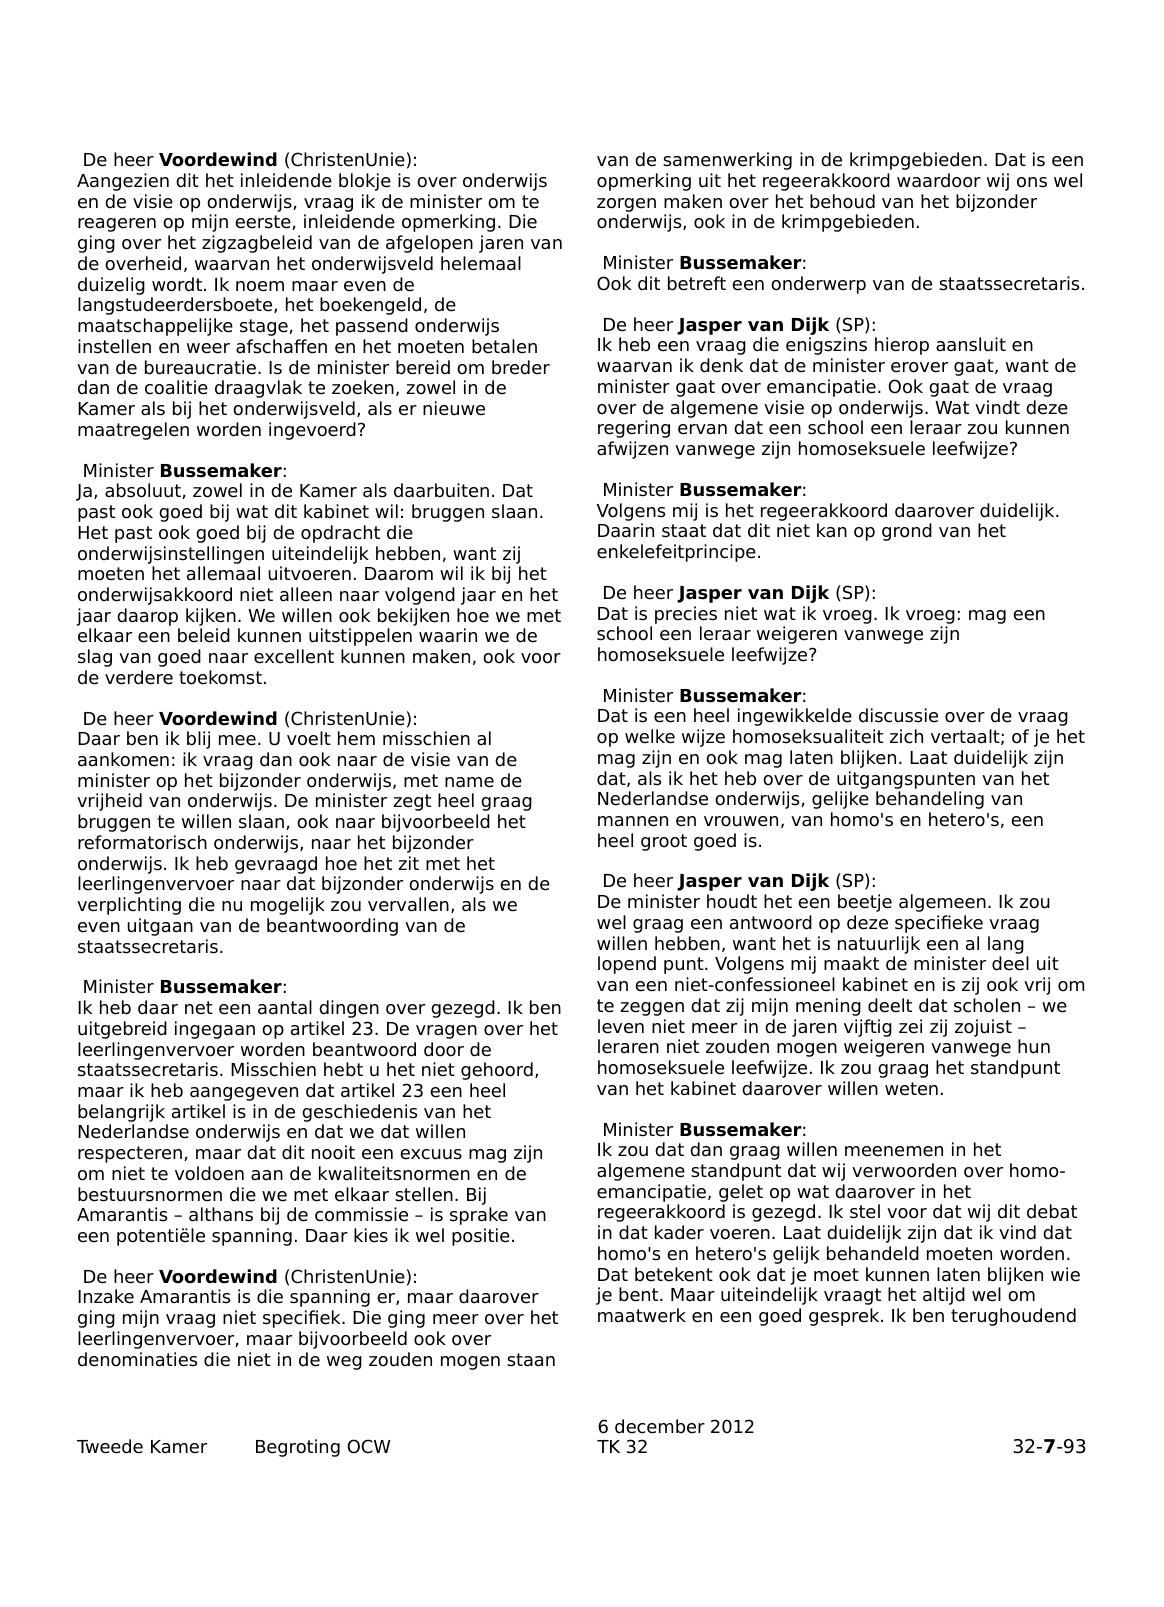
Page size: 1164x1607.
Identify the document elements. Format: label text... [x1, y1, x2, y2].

text Ja, absoluut, zowel in de Kamer als daarbuiten. Dat past ook goed bij wat dit kabinet wil: bruggen slaan. Het past ook goed bij de opdracht die onderwijsinstellingen uiteindelijk hebben, want zij moeten het allemaal uitvoeren. Daarom wil ik bij het onderwijsakkoord niet alleen naar volgend jaar en het jaar daarop kijken. We willen ook bekijken hoe we met elkaar een beleid kunnen uitstippelen waarin we de slag van goed naar excellent kunnen maken, ook voor de verdere toekomst. [77, 481, 567, 688]
text De heer Jasper van Dijk (SP): [596, 583, 1087, 603]
text De heer Jasper van Dijk (SP): [596, 314, 1087, 335]
text Dat is precies niet wat ik vroeg. Ik vroeg: mag een school een leraar weigeren vanwege zijn homoseksuele leefwijze? [596, 603, 1087, 666]
text Ik heb een vraag die enigszins hierop aansluit en waarvan ik denk dat de minister erover gaat, want de minister gaat over emancipatie. Ook gaat de vraag over de algemene visie op onderwijs. Wat vindt deze regering ervan dat een school een leraar zou kunnen afwijzen vanwege zijn homoseksuele leefwijze? [596, 335, 1087, 460]
text De heer Voordewind (ChristenUnie): [77, 1267, 567, 1287]
text Ik zou dat dan graag willen meenemen in het algemene standpunt dat wij verwoorden over homo-emancipatie, gelet op wat daarover in het regeerakkoord is gezegd. Ik stel voor dat wij dit debat in dat kader voeren. Laat duidelijk zijn dat ik vind dat homo's en hetero's gelijk behandeld moeten worden. Dat betekent ook dat je moet kunnen laten blijken wie je bent. Maar uiteindelijk vraagt het altijd wel om maatwerk en een goed gesprek. Ik ben terughoudend [596, 1140, 1087, 1327]
text Ik heb daar net een aantal dingen over gezegd. Ik ben uitgebreid ingegaan op artikel 23. De vragen over het leerlingenvervoer worden beantwoord door de staatssecretaris. Misschien hebt u het niet gehoord, maar ik heb aangegeven dat artikel 23 een heel belangrijk artikel is in de geschiedenis van het Nederlandse onderwijs en dat we dat willen respecteren, maar dat dit nooit een excuus mag zijn om niet te voldoen aan de kwaliteitsnormen en de bestuursnormen die we met elkaar stellen. Bij Amarantis – althans bij de commissie – is sprake van een potentiële spanning. Daar kies ik wel positie. [77, 998, 567, 1247]
text Minister Bussemaker: [596, 480, 1087, 500]
text Ook dit betreft een onderwerp van de staatssecretaris. [596, 274, 1087, 294]
text De minister houdt het een beetje algemeen. Ik zou wel graag een antwoord op deze specifieke vraag willen hebben, want het is natuurlijk een al lang lopend punt. Volgens mij maakt de minister deel uit van een niet-confessioneel kabinet en is zij ook vrij om te zeggen dat zij mijn mening deelt dat scholen – we leven niet meer in de jaren vijftig zei zij zojuist – leraren niet zouden mogen weigeren vanwege hun homoseksuele leefwijze. Ik zou graag het standpunt van het kabinet daarover willen weten. [596, 892, 1087, 1099]
text Minister Bussemaker: [596, 253, 1087, 274]
text Dat is een heel ingewikkelde discussie over de vraag op welke wijze homoseksualiteit zich vertaalt; of je het mag zijn en ook mag laten blijken. Laat duidelijk zijn dat, als ik het heb over de uitgangspunten van het Nederlandse onderwijs, gelijke behandeling van mannen en vrouwen, van homo's en hetero's, een heel groot goed is. [596, 706, 1087, 851]
text De heer Voordewind (ChristenUnie): [77, 150, 567, 171]
text Aangezien dit het inleidende blokje is over onderwijs en de visie op onderwijs, vraag ik de minister om te reageren op mijn eerste, inleidende opmerking. Die ging over het zigzagbeleid van de afgelopen jaren van de overheid, waarvan het onderwijsveld helemaal duizelig wordt. Ik noem maar even de langstudeerdersboete, het boekengeld, de maatschappelijke stage, het passend onderwijs instellen en weer afschaffen en het moeten betalen van de bureaucratie. Is de minister bereid om breder dan de coalitie draagvlak te zoeken, zowel in de Kamer als bij het onderwijsveld, als er nieuwe maatregelen worden ingevoerd? [77, 171, 567, 440]
text Daar ben ik blij mee. U voelt hem misschien al aankomen: ik vraag dan ook naar de visie van de minister op het bijzonder onderwijs, met name de vrijheid van onderwijs. De minister zegt heel graag bruggen te willen slaan, ook naar bijvoorbeeld het reformatorisch onderwijs, naar het bijzonder onderwijs. Ik heb gevraagd hoe het zit met het leerlingenvervoer naar dat bijzonder onderwijs en de verplichting die nu mogelijk zou vervallen, als we even uitgaan van de beantwoording van de staatssecretaris. [77, 729, 567, 957]
text Volgens mij is het regeerakkoord daarover duidelijk. Daarin staat dat dit niet kan op grond van het enkelefeitprincipe. [596, 500, 1087, 563]
text van de samenwerking in de krimpgebieden. Dat is een opmerking uit het regeerakkoord waardoor wij ons wel zorgen maken over het behoud van het bijzonder onderwijs, ook in de krimpgebieden. [596, 150, 1087, 233]
text De heer Voordewind (ChristenUnie): [77, 708, 567, 729]
text Minister Bussemaker: [77, 977, 567, 998]
text Minister Bussemaker: [77, 460, 567, 481]
text Inzake Amarantis is die spanning er, maar daarover ging mijn vraag niet specifiek. Die ging meer over het leerlingenvervoer, maar bijvoorbeeld ook over denominaties die niet in de weg zouden mogen staan [77, 1287, 567, 1370]
text Minister Bussemaker: [596, 1119, 1087, 1140]
text De heer Jasper van Dijk (SP): [596, 871, 1087, 892]
text Minister Bussemaker: [596, 686, 1087, 706]
